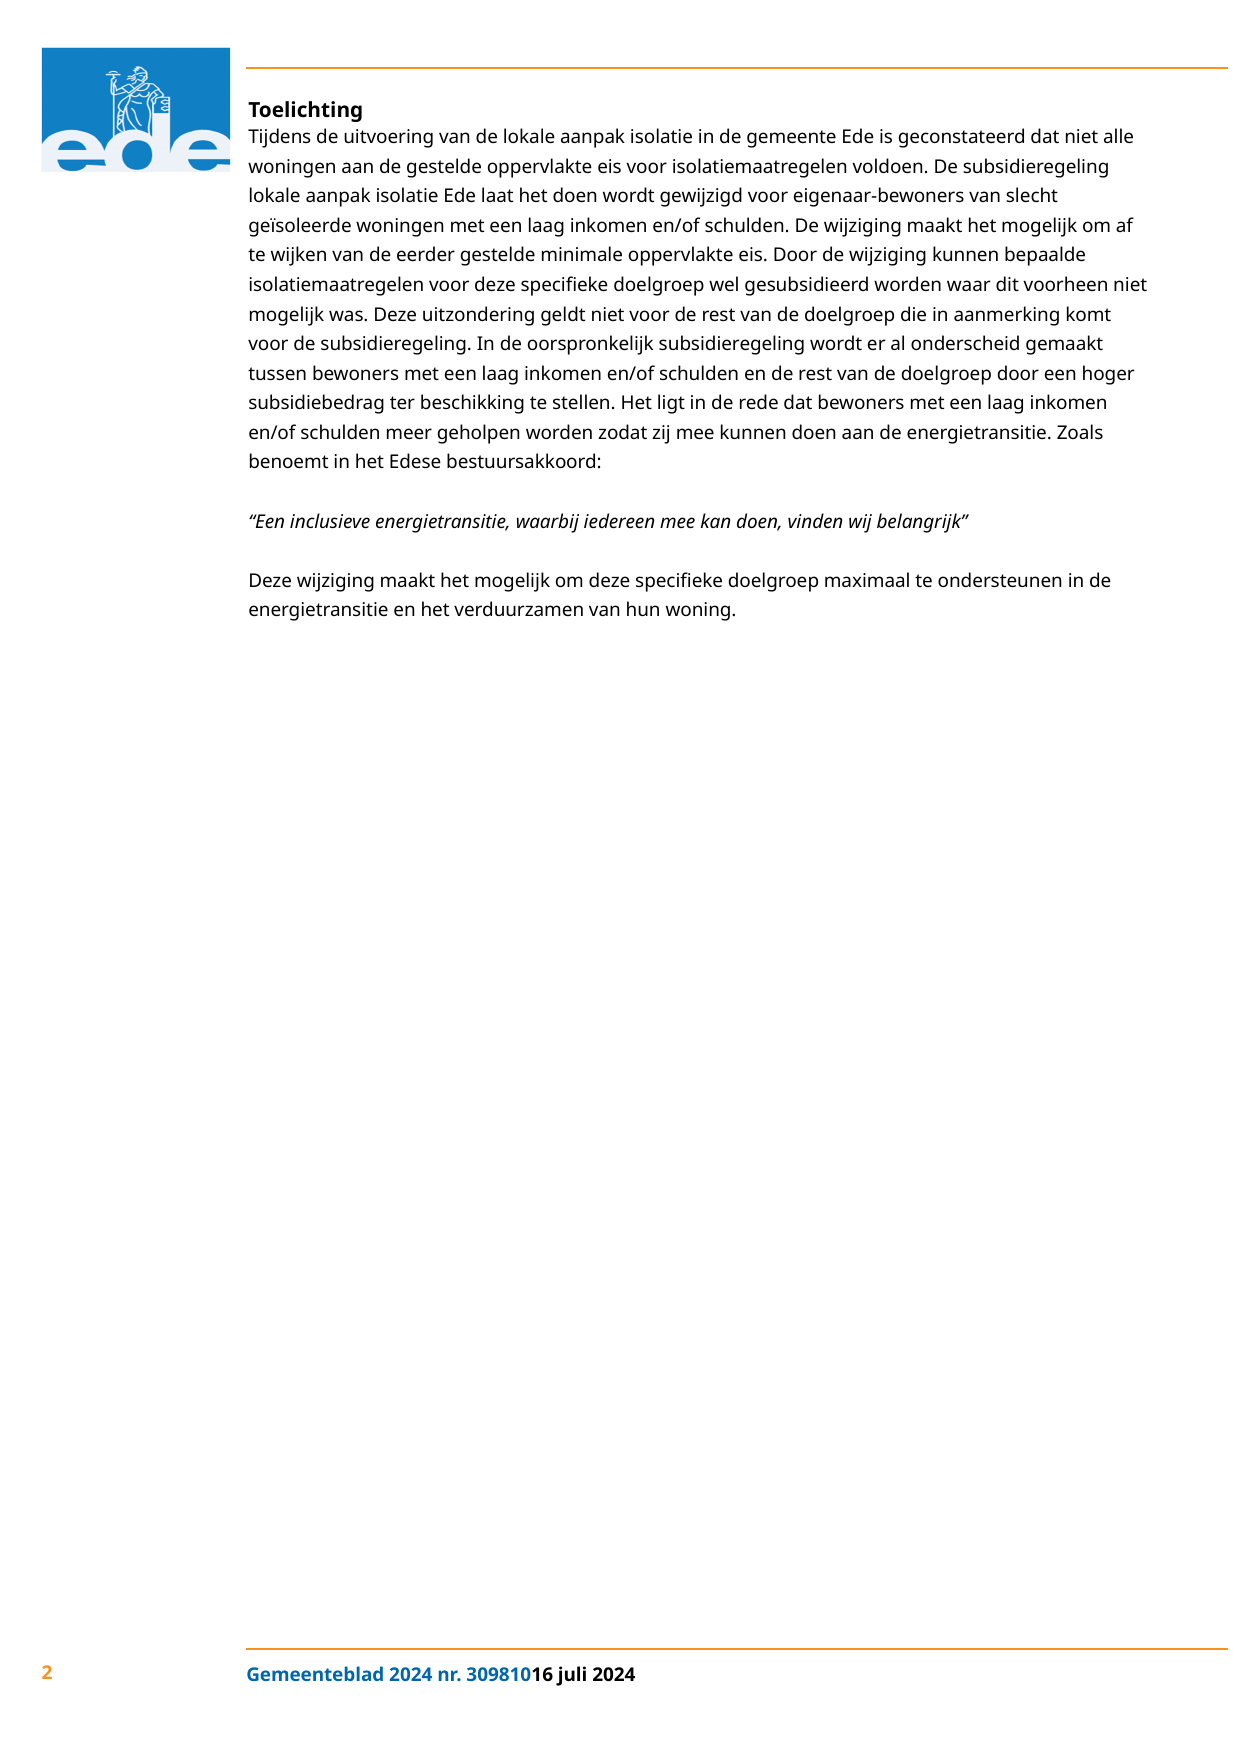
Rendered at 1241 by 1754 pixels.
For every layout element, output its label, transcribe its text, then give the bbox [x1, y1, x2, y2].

picture [41, 47, 231, 172]
text Deze wijziging maakt het mogelijk om deze specifieke doelgroep maximaal te ondersteunen in de energietransitie en het verduurzamen van hun woning. [248, 567, 1152, 622]
text Tijdens de uitvoering van de lokale aanpak isolatie in de gemeente Ede is geconstateerd dat niet alle woningen aan de gestelde oppervlakte eis voor isolatiemaatregelen voldoen. De subsidieregeling lokale aanpak isolatie Ede laat het doen wordt gewijzigd voor eigenaar-bewoners van slecht geïsoleerde woningen met een laag inkomen en/of schulden. De wijziging maakt het mogelijk om af te wijken van de eerder gestelde minimale oppervlakte eis. Door de wijziging kunnen bepaalde isolatiemaatregelen voor deze specifieke doelgroep wel gesubsidieerd worden waar dit voorheen niet mogelijk was. Deze uitzondering geldt niet voor de rest van de doelgroep die in aanmerking komt voor de subsidieregeling. In de oorspronkelijk subsidieregeling wordt er al onderscheid gemaakt tussen bewoners met een laag inkomen en/of schulden en de rest van de doelgroep door een hoger subsidiebedrag ter beschikking te stellen. Het ligt in de rede dat bewoners met een laag inkomen en/of schulden meer geholpen worden zodat zij mee kunnen doen aan de energietransitie. Zoals benoemt in het Edese bestuursakkoord: [248, 123, 1152, 474]
text Toelichting [248, 95, 1152, 123]
text “Een inclusieve energietransitie, waarbij iedereen mee kan doen, vinden wij belangrijk” [248, 508, 1152, 534]
